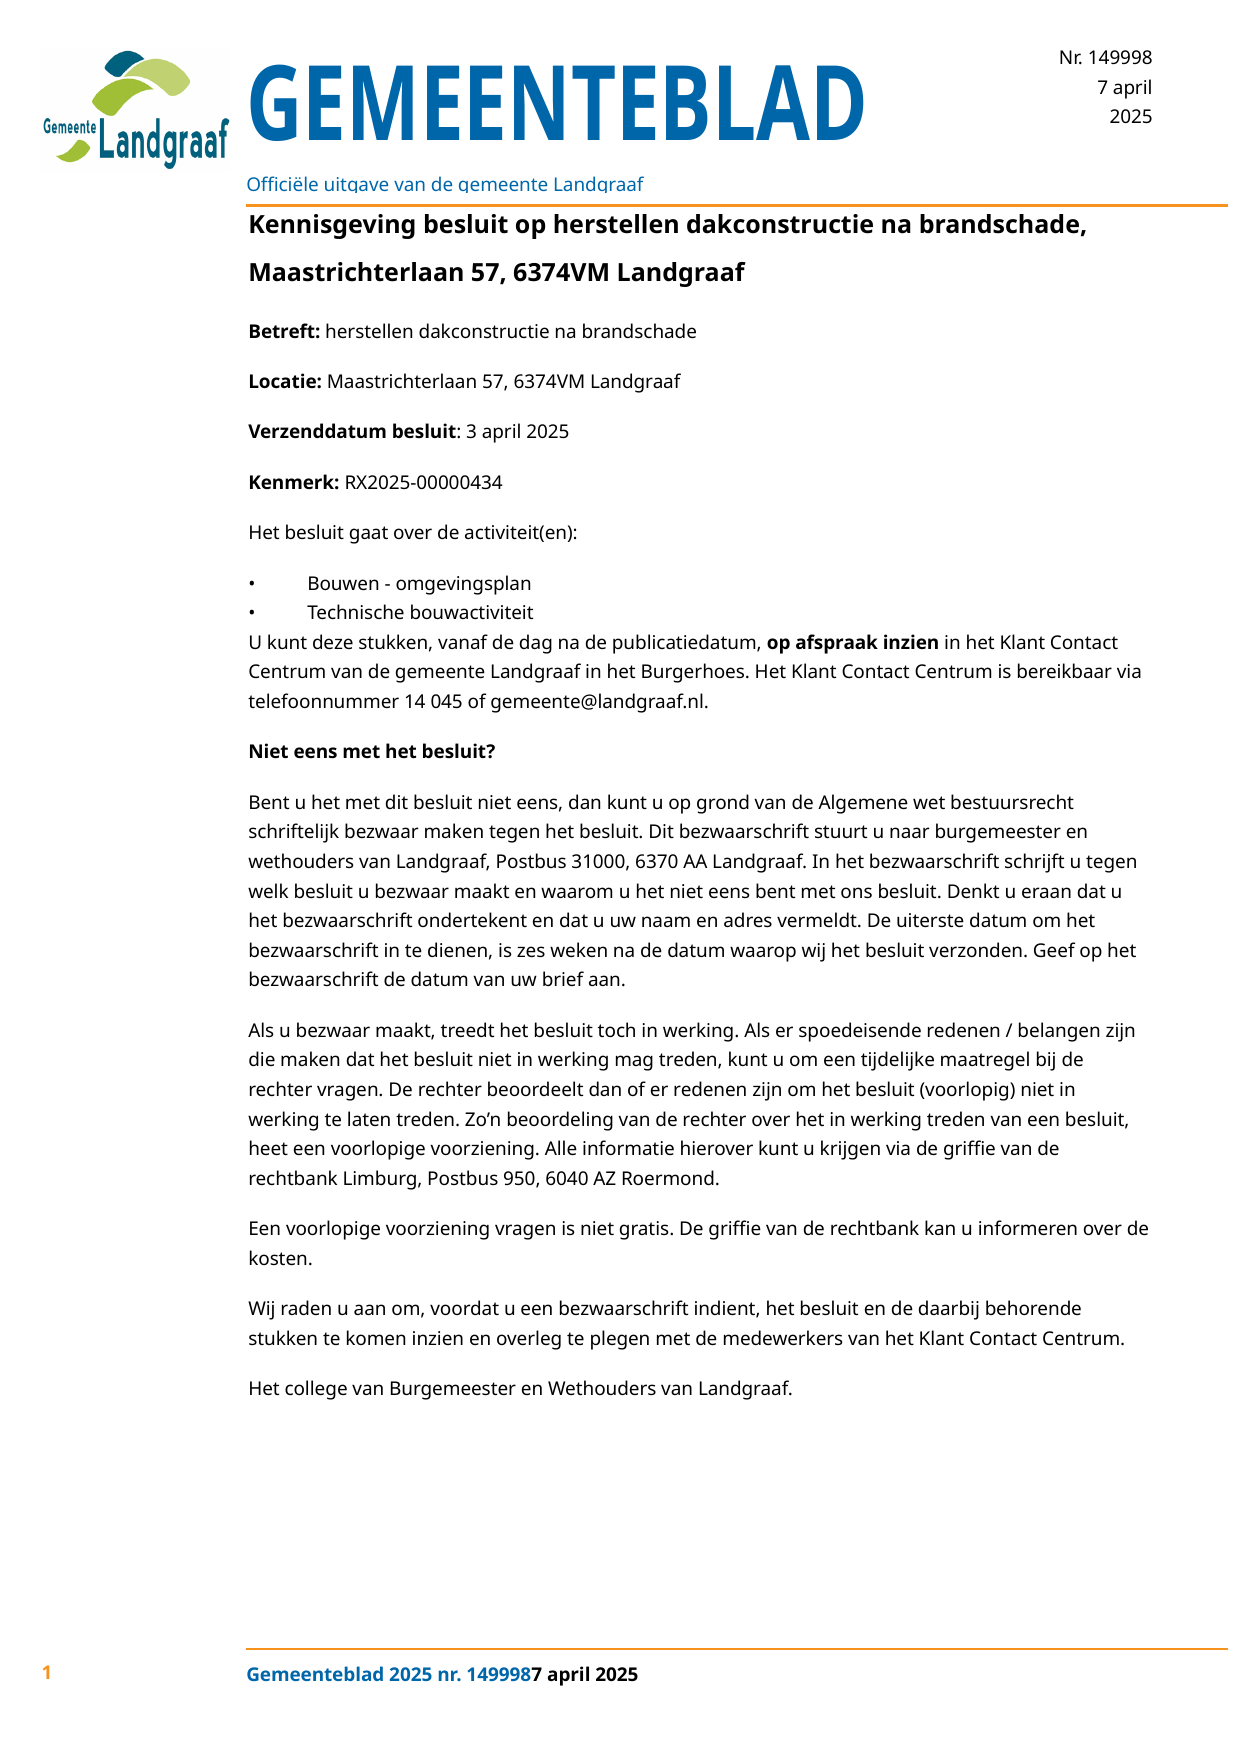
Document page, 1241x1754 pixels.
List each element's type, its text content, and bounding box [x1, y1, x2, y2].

picture [41, 47, 231, 172]
list Technische bouwactiviteit [248, 599, 1152, 625]
text Bent u het met dit besluit niet eens, dan kunt u op grond van de Algemene wet bestuursrecht schriftelijk bezwaar maken tegen het besluit. Dit bezwaarschrift stuurt u naar burgemeester en wethouders van Landgraaf, Postbus 31000, 6370 AA Landgraaf. In het bezwaarschrift schrijft u tegen welk besluit u bezwaar maakt en waarom u het niet eens bent met ons besluit. Denkt u eraan dat u het bezwaarschrift ondertekent en dat u uw naam en adres vermeldt. De uiterste datum om het bezwaarschrift in te dienen, is zes weken na de datum waarop wij het besluit verzonden. Geef op het bezwaarschrift de datum van uw brief aan. [248, 789, 1152, 992]
text Kennisgeving besluit op herstellen dakconstructie na brandschade, Maastrichterlaan 57, 6374VM Landgraaf [248, 207, 1152, 288]
text Betreft: herstellen dakconstructie na brandschade [248, 318, 1152, 344]
text U kunt deze stukken, vanaf de dag na de publicatiedatum, op afspraak inzien in het Klant Contact Centrum van de gemeente Landgraaf in het Burgerhoes. Het Klant Contact Centrum is bereikbaar via telefoonnummer 14 045 of gemeente@landgraaf.nl. [248, 629, 1152, 714]
text Het college van Burgemeester en Wethouders van Landgraaf. [248, 1375, 1152, 1401]
text Niet eens met het besluit? [248, 739, 1152, 764]
list Bouwen - omgevingsplan [248, 570, 1152, 596]
text Locatie: Maastrichterlaan 57, 6374VM Landgraaf [248, 368, 1152, 394]
text Kenmerk: RX2025-00000434 [248, 469, 1152, 495]
text Een voorlopige voorziening vragen is niet gratis. De griffie van de rechtbank kan u informeren over de kosten. [248, 1215, 1152, 1271]
text Verzenddatum besluit: 3 april 2025 [248, 419, 1152, 444]
text Wij raden u aan om, voordat u een bezwaarschrift indient, het besluit en de daarbij behorende stukken te komen inzien en overleg te plegen met de medewerkers van het Klant Contact Centrum. [248, 1295, 1152, 1351]
text Als u bezwaar maakt, treedt het besluit toch in werking. Als er spoedeisende redenen / belangen zijn die maken dat het besluit niet in werking mag treden, kunt u om een tijdelijke maatregel bij de rechter vragen. De rechter beoordeelt dan of er redenen zijn om het besluit (voorlopig) niet in werking te laten treden. Zo’n beoordeling van de rechter over het in werking treden van een besluit, heet een voorlopige voorziening. Alle informatie hierover kunt u krijgen via de griffie van de rechtbank Limburg, Postbus 950, 6040 AZ Roermond. [248, 1017, 1152, 1191]
text Het besluit gaat over de activiteit(en): [248, 519, 1152, 545]
